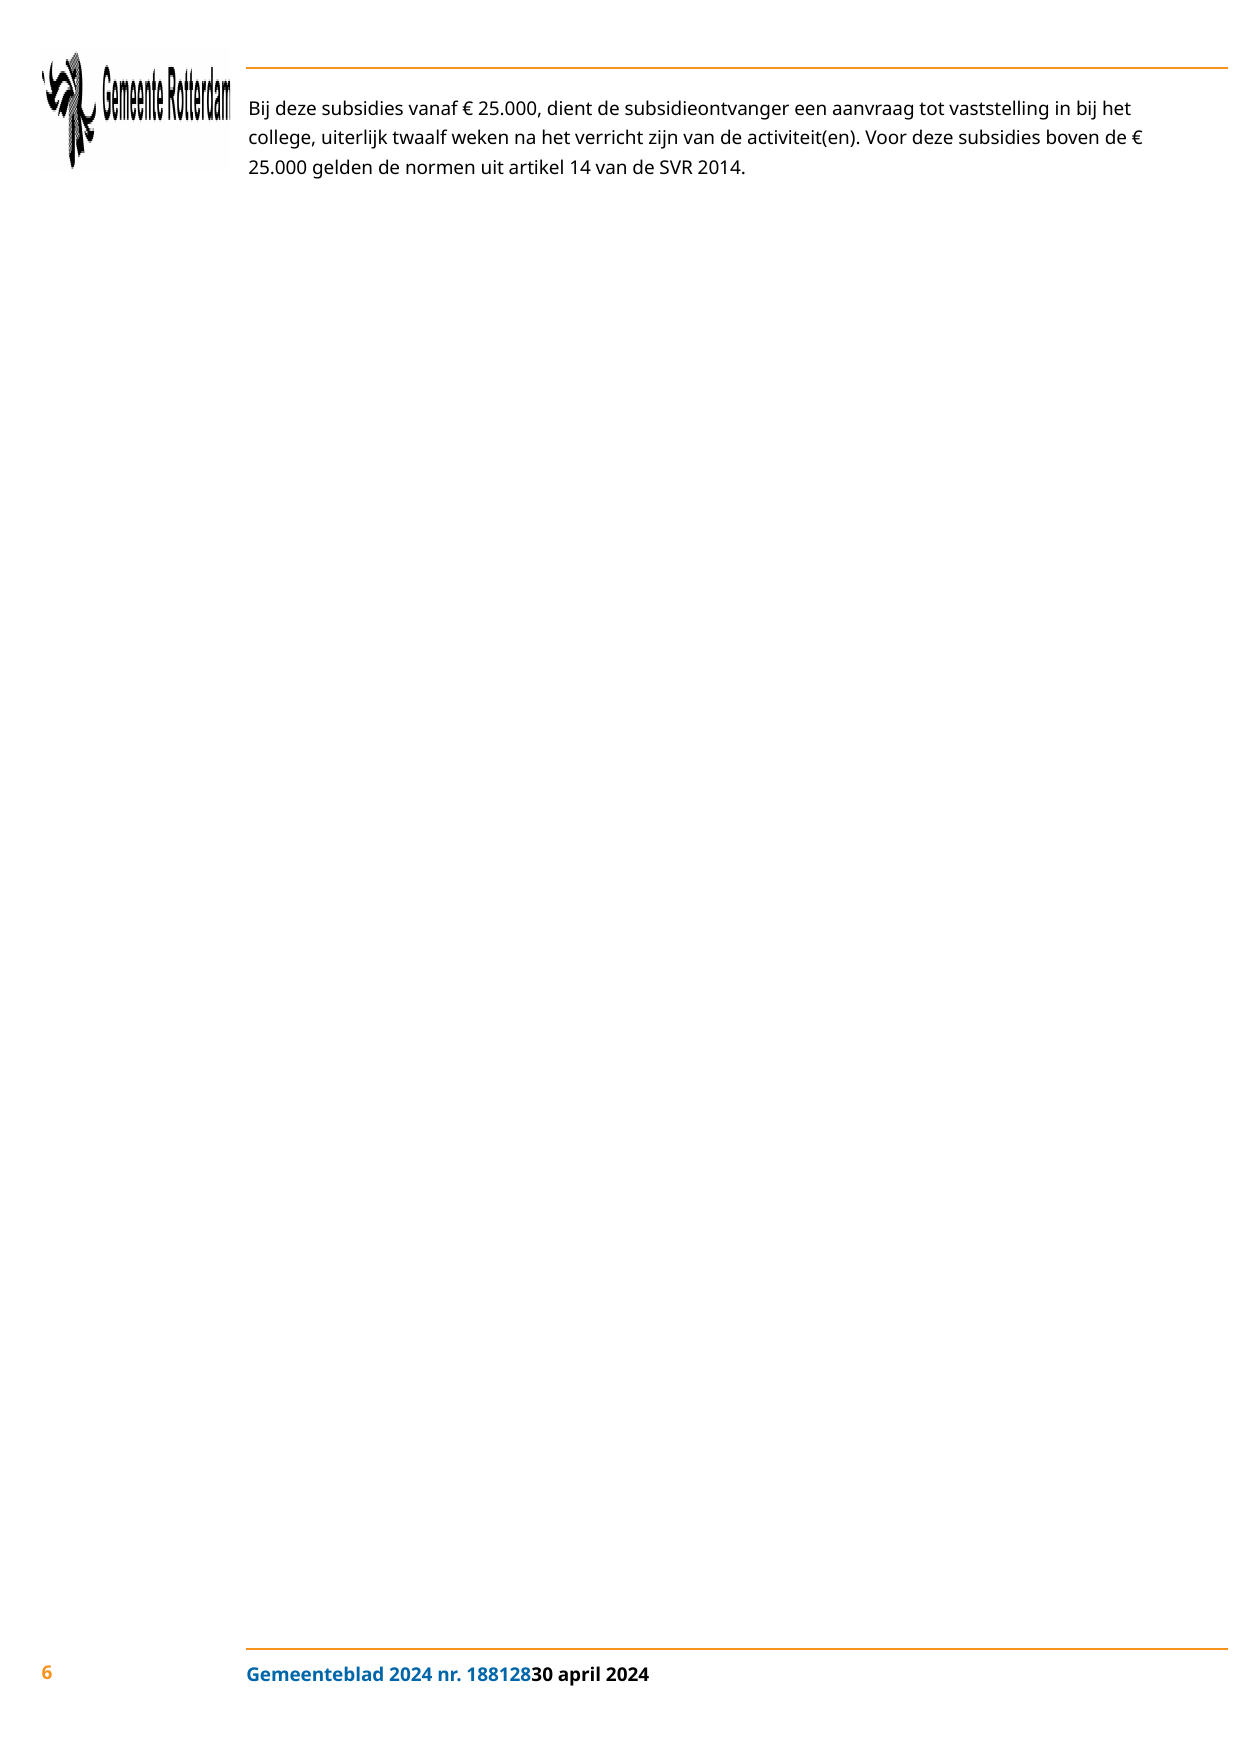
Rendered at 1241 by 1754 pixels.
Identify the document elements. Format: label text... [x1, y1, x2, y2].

text Bij deze subsidies vanaf € 25.000, dient de subsidieontvanger een aanvraag tot vaststelling in bij het college, uiterlijk twaalf weken na het verricht zijn van de activiteit(en). Voor deze subsidies boven de € 25.000 gelden de normen uit artikel 14 van de SVR 2014. [248, 95, 1152, 180]
picture [41, 47, 231, 172]
